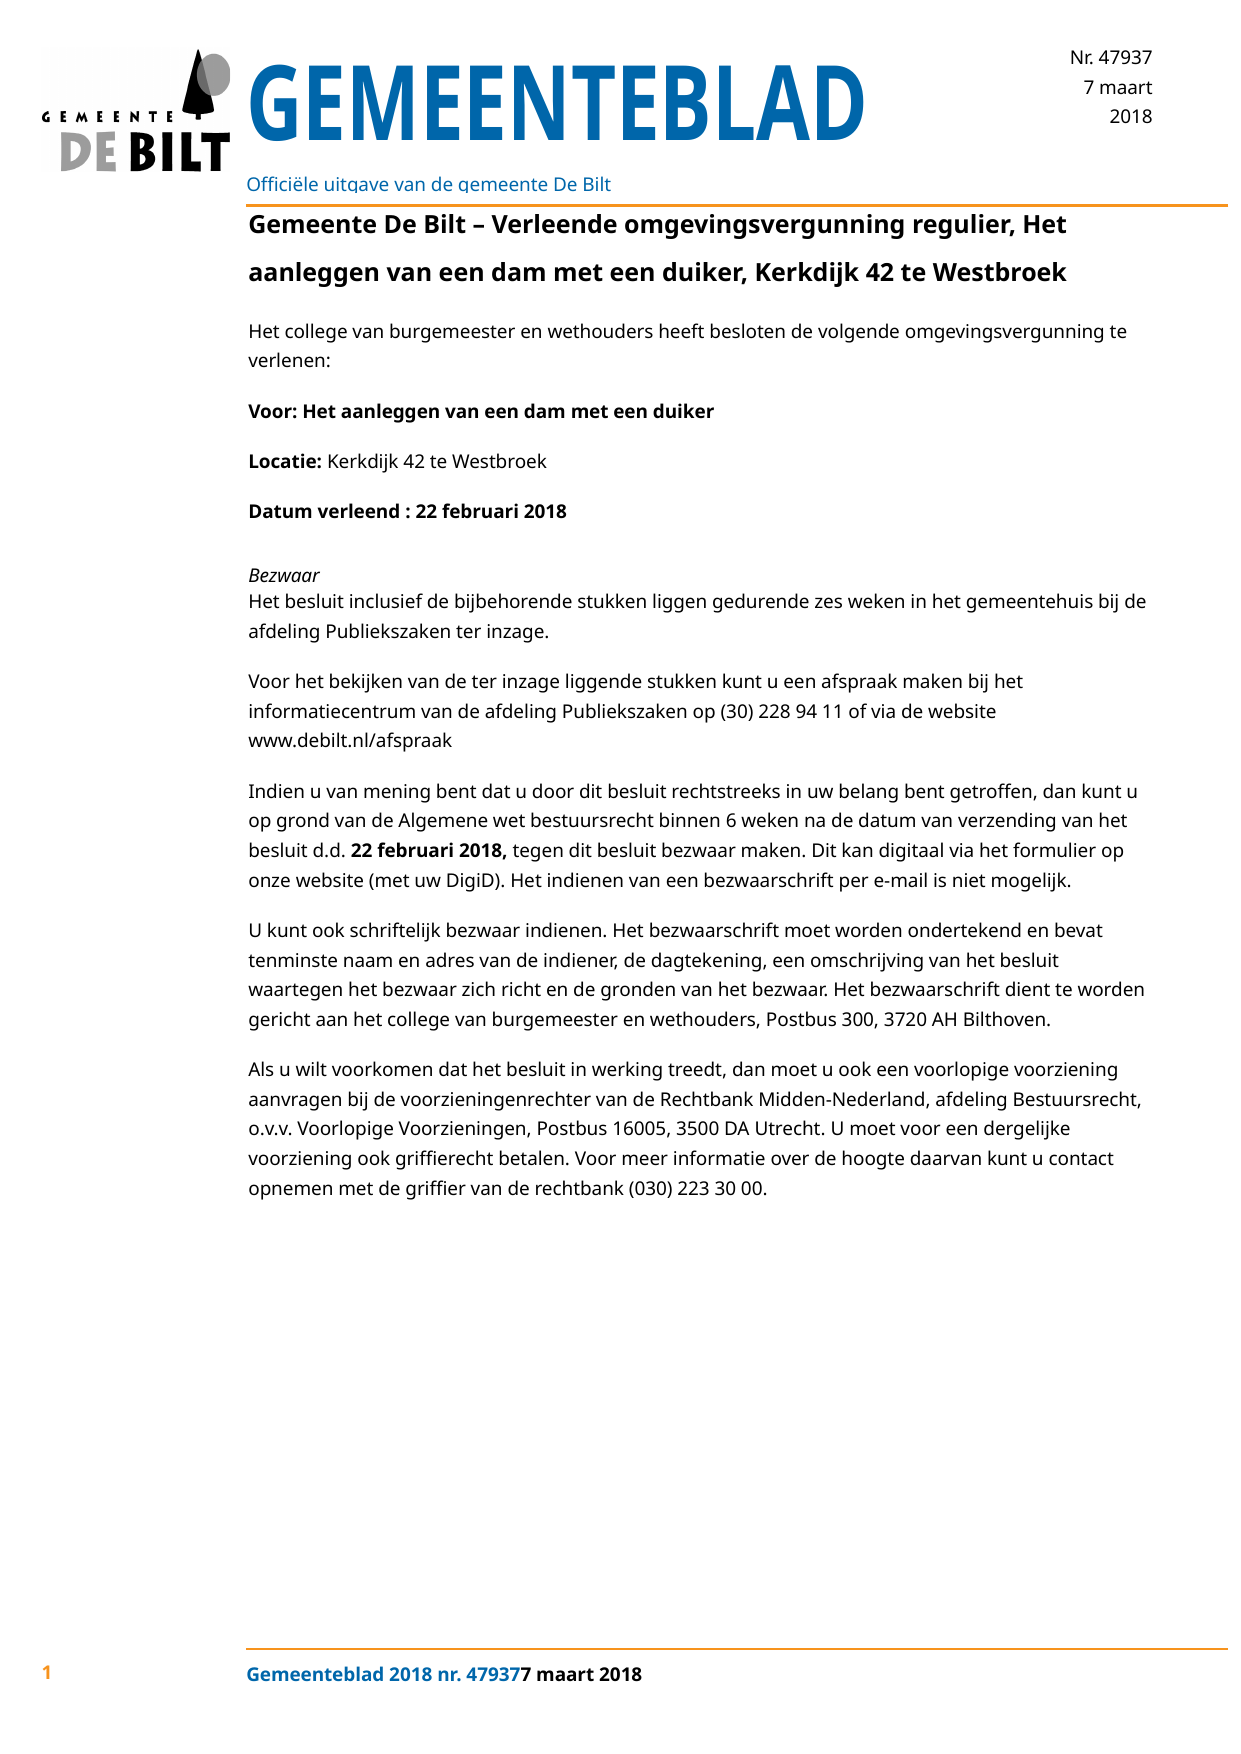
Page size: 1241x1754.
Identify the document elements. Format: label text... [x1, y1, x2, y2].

text Datum verleend : 22 februari 2018 [248, 499, 1152, 524]
text Gemeente De Bilt – Verleende omgevingsvergunning regulier, Het aanleggen van een dam met een duiker, Kerkdijk 42 te Westbroek [248, 207, 1152, 288]
text Als u wilt voorkomen dat het besluit in werking treedt, dan moet u ook een voorlopige voorziening aanvragen bij de voorzieningenrechter van de Rechtbank Midden-Nederland, afdeling Bestuursrecht, o.v.v. Voorlopige Voorzieningen, Postbus 16005, 3500 DA Utrecht. U moet voor een dergelijke voorziening ook griffierecht betalen. Voor meer informatie over de hoogte daarvan kunt u contact opnemen met de griffier van de rechtbank (030) 223 30 00. [248, 1056, 1152, 1200]
picture [41, 47, 231, 172]
text U kunt ook schriftelijk bezwaar indienen. Het bezwaarschrift moet worden ondertekend en bevat tenminste naam en adres van de indiener, de dagtekening, een omschrijving van het besluit waartegen het bezwaar zich richt en de gronden van het bezwaar. Het bezwaarschrift dient te worden gericht aan het college van burgemeester en wethouders, Postbus 300, 3720 AH Bilthoven. [248, 917, 1152, 1032]
text Locatie: Kerkdijk 42 te Westbroek [248, 448, 1152, 474]
text Voor: Het aanleggen van een dam met een duiker [248, 398, 1152, 424]
text Het besluit inclusief de bijbehorende stukken liggen gedurende zes weken in het gemeentehuis bij de afdeling Publiekszaken ter inzage. [248, 588, 1152, 644]
text Bezwaar [248, 563, 1152, 588]
text Indien u van mening bent dat u door dit besluit rechtstreeks in uw belang bent getroffen, dan kunt u op grond van de Algemene wet bestuursrecht binnen 6 weken na de datum van verzending van het besluit d.d. 22 februari 2018, tegen dit besluit bezwaar maken. Dit kan digitaal via het formulier op onze website (met uw DigiD). Het indienen van een bezwaarschrift per e-mail is niet mogelijk. [248, 778, 1152, 892]
text Het college van burgemeester en wethouders heeft besloten de volgende omgevingsvergunning te verlenen: [248, 318, 1152, 373]
text Voor het bekijken van de ter inzage liggende stukken kunt u een afspraak maken bij het informatiecentrum van de afdeling Publiekszaken op (30) 228 94 11 of via de website www.debilt.nl/afspraak [248, 668, 1152, 753]
